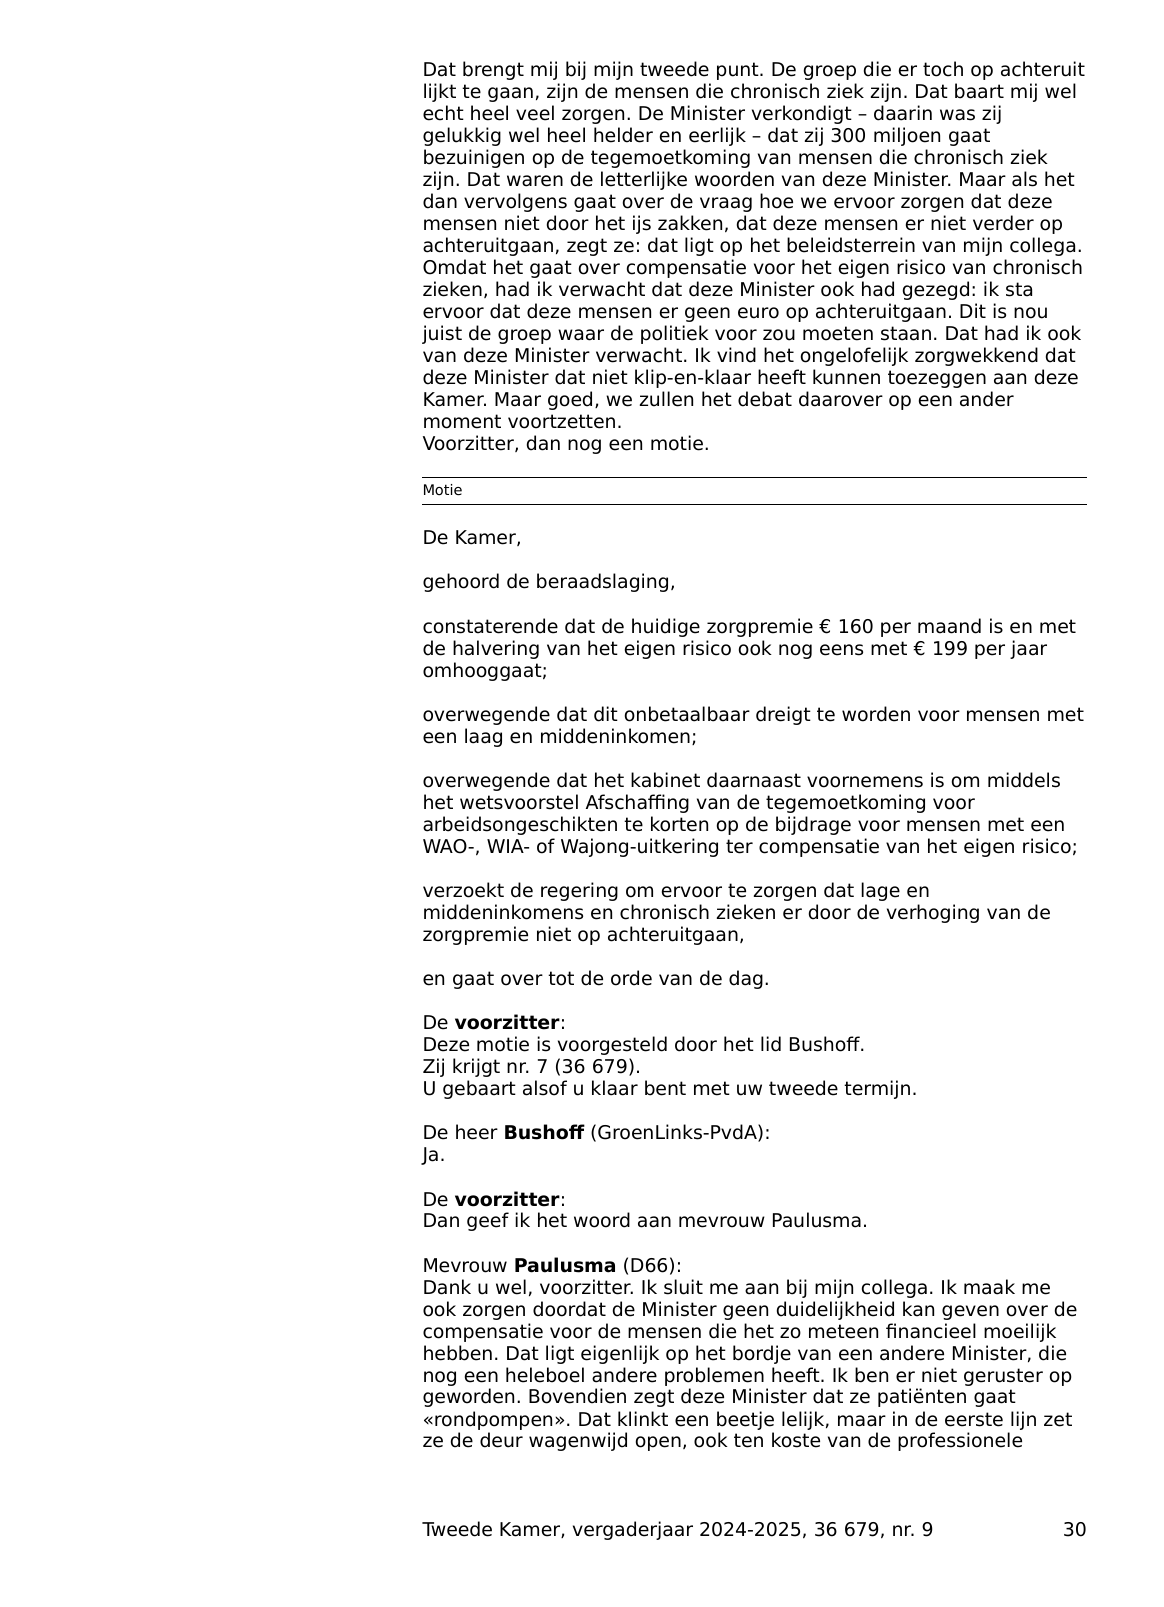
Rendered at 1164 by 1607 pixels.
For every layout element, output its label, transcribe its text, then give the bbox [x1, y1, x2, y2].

text Zij krijgt nr. 7 (36 679). [422, 1056, 1087, 1078]
text Deze motie is voorgesteld door het lid Bushoff. [422, 1034, 1087, 1056]
text Dat brengt mij bij mijn tweede punt. De groep die er toch op achteruit lijkt te gaan, zijn de mensen die chronisch ziek zijn. Dat baart mij wel echt heel veel zorgen. De Minister verkondigt – daarin was zij gelukkig wel heel helder en eerlijk – dat zij 300 miljoen gaat bezuinigen op de tegemoetkoming van mensen die chronisch ziek zijn. Dat waren de letterlijke woorden van deze Minister. Maar als het dan vervolgens gaat over de vraag hoe we ervoor zorgen dat deze mensen niet door het ijs zakken, dat deze mensen er niet verder op achteruitgaan, zegt ze: dat ligt op het beleidsterrein van mijn collega. Omdat het gaat over compensatie voor het eigen risico van chronisch zieken, had ik verwacht dat deze Minister ook had gezegd: ik sta ervoor dat deze mensen er geen euro op achteruitgaan. Dit is nou juist de groep waar de politiek voor zou moeten staan. Dat had ik ook van deze Minister verwacht. Ik vind het ongelofelijk zorgwekkend dat deze Minister dat niet klip-en-klaar heeft kunnen toezeggen aan deze Kamer. Maar goed, we zullen het debat daarover op een ander moment voortzetten. [422, 59, 1087, 433]
text U gebaart alsof u klaar bent met uw tweede termijn. [422, 1078, 1087, 1100]
text en gaat over tot de orde van de dag. [422, 968, 1087, 990]
text De voorzitter: [422, 1012, 1087, 1034]
text overwegende dat het kabinet daarnaast voornemens is om middels het wetsvoorstel Afschaffing van de tegemoetkoming voor arbeidsongeschikten te korten op de bijdrage voor mensen met een WAO-, WIA- of Wajong-uitkering ter compensatie van het eigen risico; [422, 770, 1087, 858]
text Dan geef ik het woord aan mevrouw Paulusma. [422, 1210, 1087, 1232]
text De heer Bushoff (GroenLinks-PvdA): [422, 1122, 1087, 1144]
table_header Motie [422, 478, 1087, 504]
text verzoekt de regering om ervoor te zorgen dat lage en middeninkomens en chronisch zieken er door de verhoging van de zorgpremie niet op achteruitgaan, [422, 880, 1087, 946]
text overwegende dat dit onbetaalbaar dreigt te worden voor mensen met een laag en middeninkomen; [422, 704, 1087, 748]
text De Kamer, [422, 527, 1087, 549]
text constaterende dat de huidige zorgpremie € 160 per maand is en met de halvering van het eigen risico ook nog eens met € 199 per jaar omhooggaat; [422, 616, 1087, 681]
text Voorzitter, dan nog een motie. [422, 433, 1087, 455]
text Mevrouw Paulusma (D66): [422, 1254, 1087, 1277]
text Dank u wel, voorzitter. Ik sluit me aan bij mijn collega. Ik maak me ook zorgen doordat de Minister geen duidelijkheid kan geven over de compensatie voor de mensen die het zo meteen financieel moeilijk hebben. Dat ligt eigenlijk op het bordje van een andere Minister, die nog een heleboel andere problemen heeft. Ik ben er niet geruster op geworden. Bovendien zegt deze Minister dat ze patiënten gaat «rondpompen». Dat klinkt een beetje lelijk, maar in de eerste lijn zet ze de deur wagenwijd open, ook ten koste van de professionele [422, 1277, 1087, 1452]
text gehoord de beraadslaging, [422, 571, 1087, 593]
text Ja. [422, 1144, 1087, 1166]
text De voorzitter: [422, 1188, 1087, 1210]
